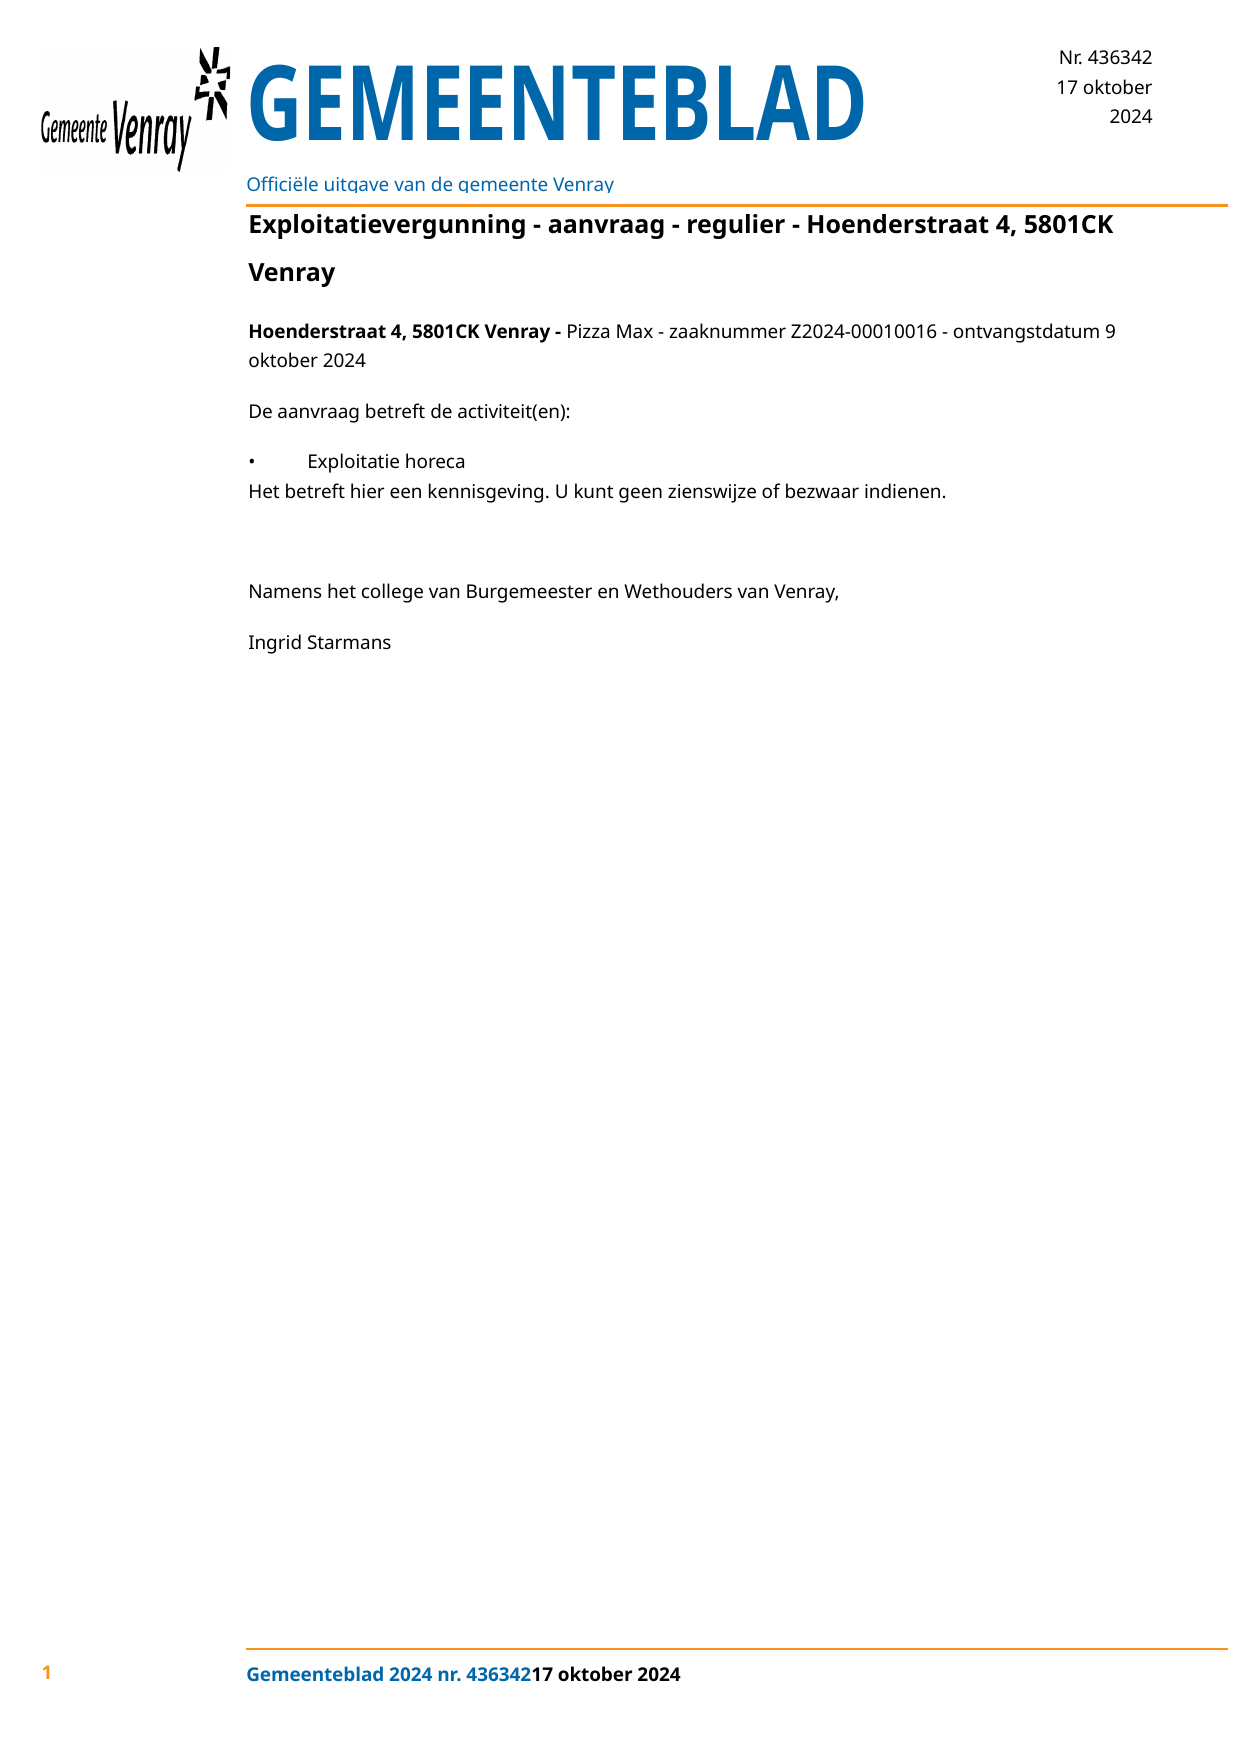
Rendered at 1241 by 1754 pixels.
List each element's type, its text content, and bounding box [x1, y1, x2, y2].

text De aanvraag betreft de activiteit(en): [248, 398, 1152, 424]
text Ingrid Starmans [248, 629, 1152, 655]
list Exploitatie horeca [248, 448, 1152, 474]
text Hoenderstraat 4, 5801CK Venray - Pizza Max - zaaknummer Z2024-00010016 - ontvangstdatum 9 oktober 2024 [248, 318, 1152, 373]
picture [41, 47, 231, 172]
text Namens het college van Burgemeester en Wethouders van Venray, [248, 579, 1152, 604]
text Exploitatievergunning - aanvraag - regulier - Hoenderstraat 4, 5801CK Venray [248, 207, 1152, 288]
text Het betreft hier een kennisgeving. U kunt geen zienswijze of bezwaar indienen. [248, 478, 1152, 504]
